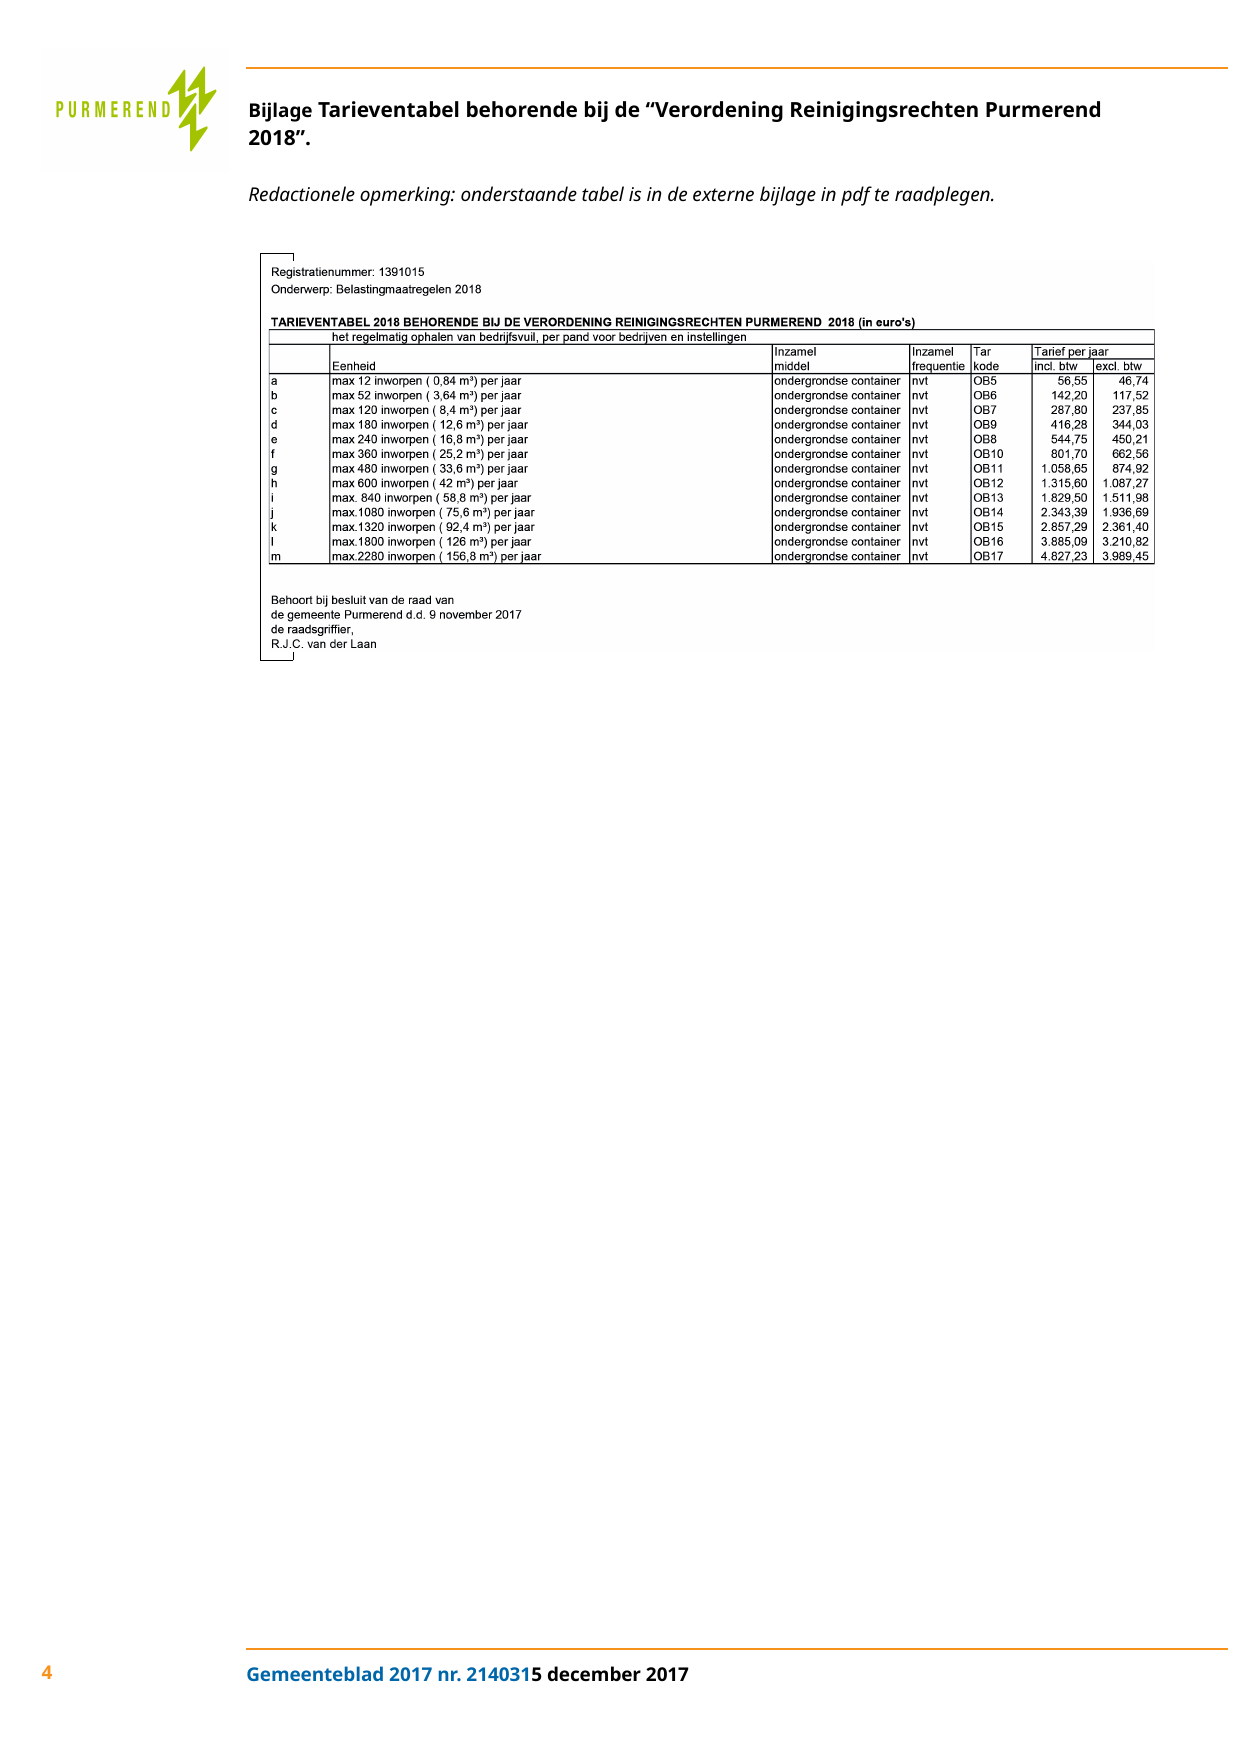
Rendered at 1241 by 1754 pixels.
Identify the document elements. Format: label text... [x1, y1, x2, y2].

text Redactionele opmerking: onderstaande tabel is in de externe bijlage in pdf te raadplegen. [248, 181, 1152, 207]
picture [41, 47, 231, 172]
picture [268, 261, 1155, 652]
text Bijlage Tarieventabel behorende bij de “Verordening Reinigingsrechten Purmerend 2018”. [248, 95, 1152, 152]
